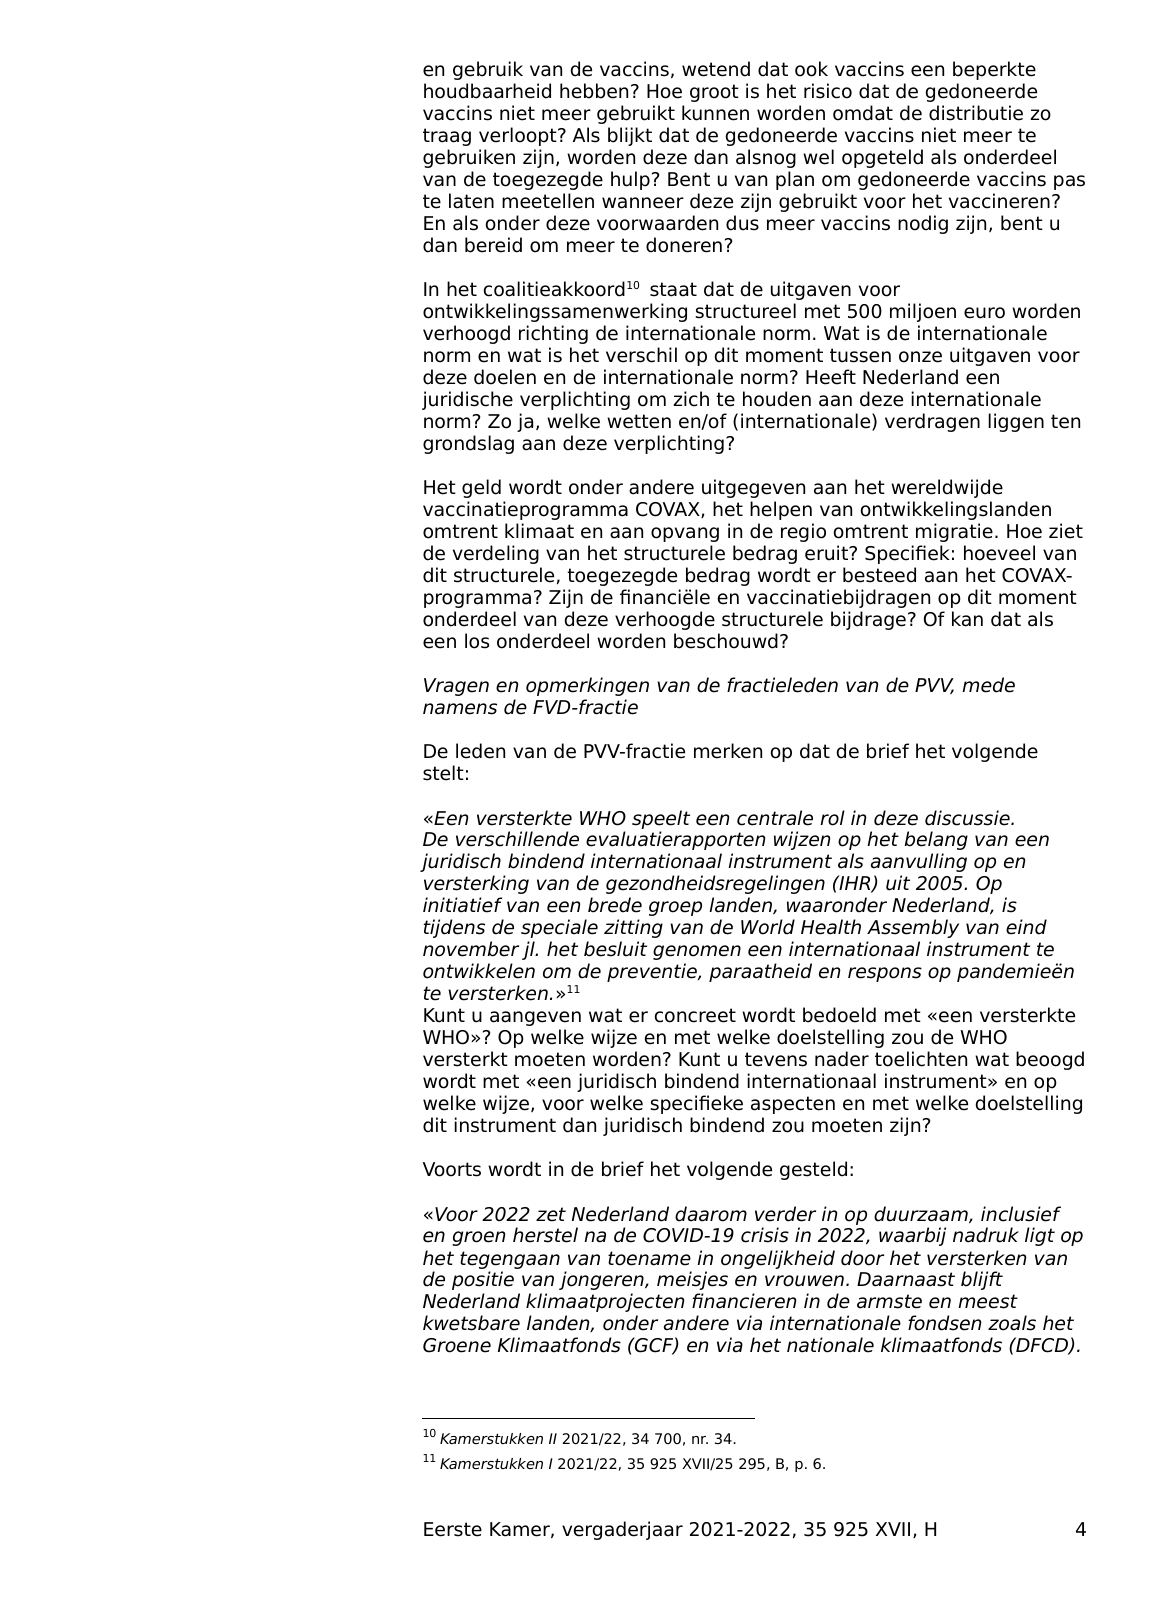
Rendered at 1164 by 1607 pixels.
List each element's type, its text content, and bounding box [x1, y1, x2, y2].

text Kamerstukken I 2021/22, 35 925 XVII/25 295, B, p. 6. [422, 1452, 1087, 1474]
text Het geld wordt onder andere uitgegeven aan het wereldwijde vaccinatieprogramma COVAX, het helpen van ontwikkelingslanden omtrent klimaat en aan opvang in de regio omtrent migratie. Hoe ziet de verdeling van het structurele bedrag eruit? Specifiek: hoeveel van dit structurele, toegezegde bedrag wordt er besteed aan het COVAX-programma? Zijn de financiële en vaccinatiebijdragen op dit moment onderdeel van deze verhoogde structurele bijdrage? Of kan dat als een los onderdeel worden beschouwd? [422, 477, 1087, 653]
text De leden van de PVV-fractie merken op dat de brief het volgende stelt: [422, 741, 1087, 785]
text Kunt u aangeven wat er concreet wordt bedoeld met «een versterkte WHO»? Op welke wijze en met welke doelstelling zou de WHO versterkt moeten worden? Kunt u tevens nader toelichten wat beoogd wordt met «een juridisch bindend internationaal instrument» en op welke wijze, voor welke specifieke aspecten en met welke doelstelling dit instrument dan juridisch bindend zou moeten zijn? [422, 1005, 1087, 1137]
text «Voor 2022 zet Nederland daarom verder in op duurzaam, inclusief en groen herstel na de COVID-19 crisis in 2022, waarbij nadruk ligt op het tegengaan van toename in ongelijkheid door het versterken van de positie van jongeren, meisjes en vrouwen. Daarnaast blijft Nederland klimaatprojecten financieren in de armste en meest kwetsbare landen, onder andere via internationale fondsen zoals het Groene Klimaatfonds (GCF) en via het nationale klimaatfonds (DFCD). [422, 1203, 1087, 1357]
subtitle Vragen en opmerkingen van de fractieleden van de PVV, mede namens de FVD-fractie [422, 675, 1087, 719]
text In het coalitieakkoord staat dat de uitgaven voor ontwikkelingssamenwerking structureel met 500 miljoen euro worden verhoogd richting de internationale norm. Wat is de internationale norm en wat is het verschil op dit moment tussen onze uitgaven voor deze doelen en de internationale norm? Heeft Nederland een juridische verplichting om zich te houden aan deze internationale norm? Zo ja, welke wetten en/of (internationale) verdragen liggen ten grondslag aan deze verplichting? [422, 279, 1087, 455]
text Kamerstukken II 2021/22, 34 700, nr. 34. [422, 1427, 1087, 1449]
text «Een versterkte WHO speelt een centrale rol in deze discussie. [422, 807, 1087, 829]
text De verschillende evaluatierapporten wijzen op het belang van een juridisch bindend internationaal instrument als aanvulling op en versterking van de gezondheidsregelingen (IHR) uit 2005. Op initiatief van een brede groep landen, waaronder Nederland, is tijdens de speciale zitting van de World Health Assembly van eind november jl. het besluit genomen een internationaal instrument te ontwikkelen om de preventie, paraatheid en respons op pandemieën te versterken.» [422, 829, 1087, 1005]
text Voorts wordt in de brief het volgende gesteld: [422, 1159, 1087, 1181]
text en gebruik van de vaccins, wetend dat ook vaccins een beperkte houdbaarheid hebben? Hoe groot is het risico dat de gedoneerde vaccins niet meer gebruikt kunnen worden omdat de distributie zo traag verloopt? Als blijkt dat de gedoneerde vaccins niet meer te gebruiken zijn, worden deze dan alsnog wel opgeteld als onderdeel van de toegezegde hulp? Bent u van plan om gedoneerde vaccins pas te laten meetellen wanneer deze zijn gebruikt voor het vaccineren? En als onder deze voorwaarden dus meer vaccins nodig zijn, bent u dan bereid om meer te doneren? [422, 59, 1087, 257]
